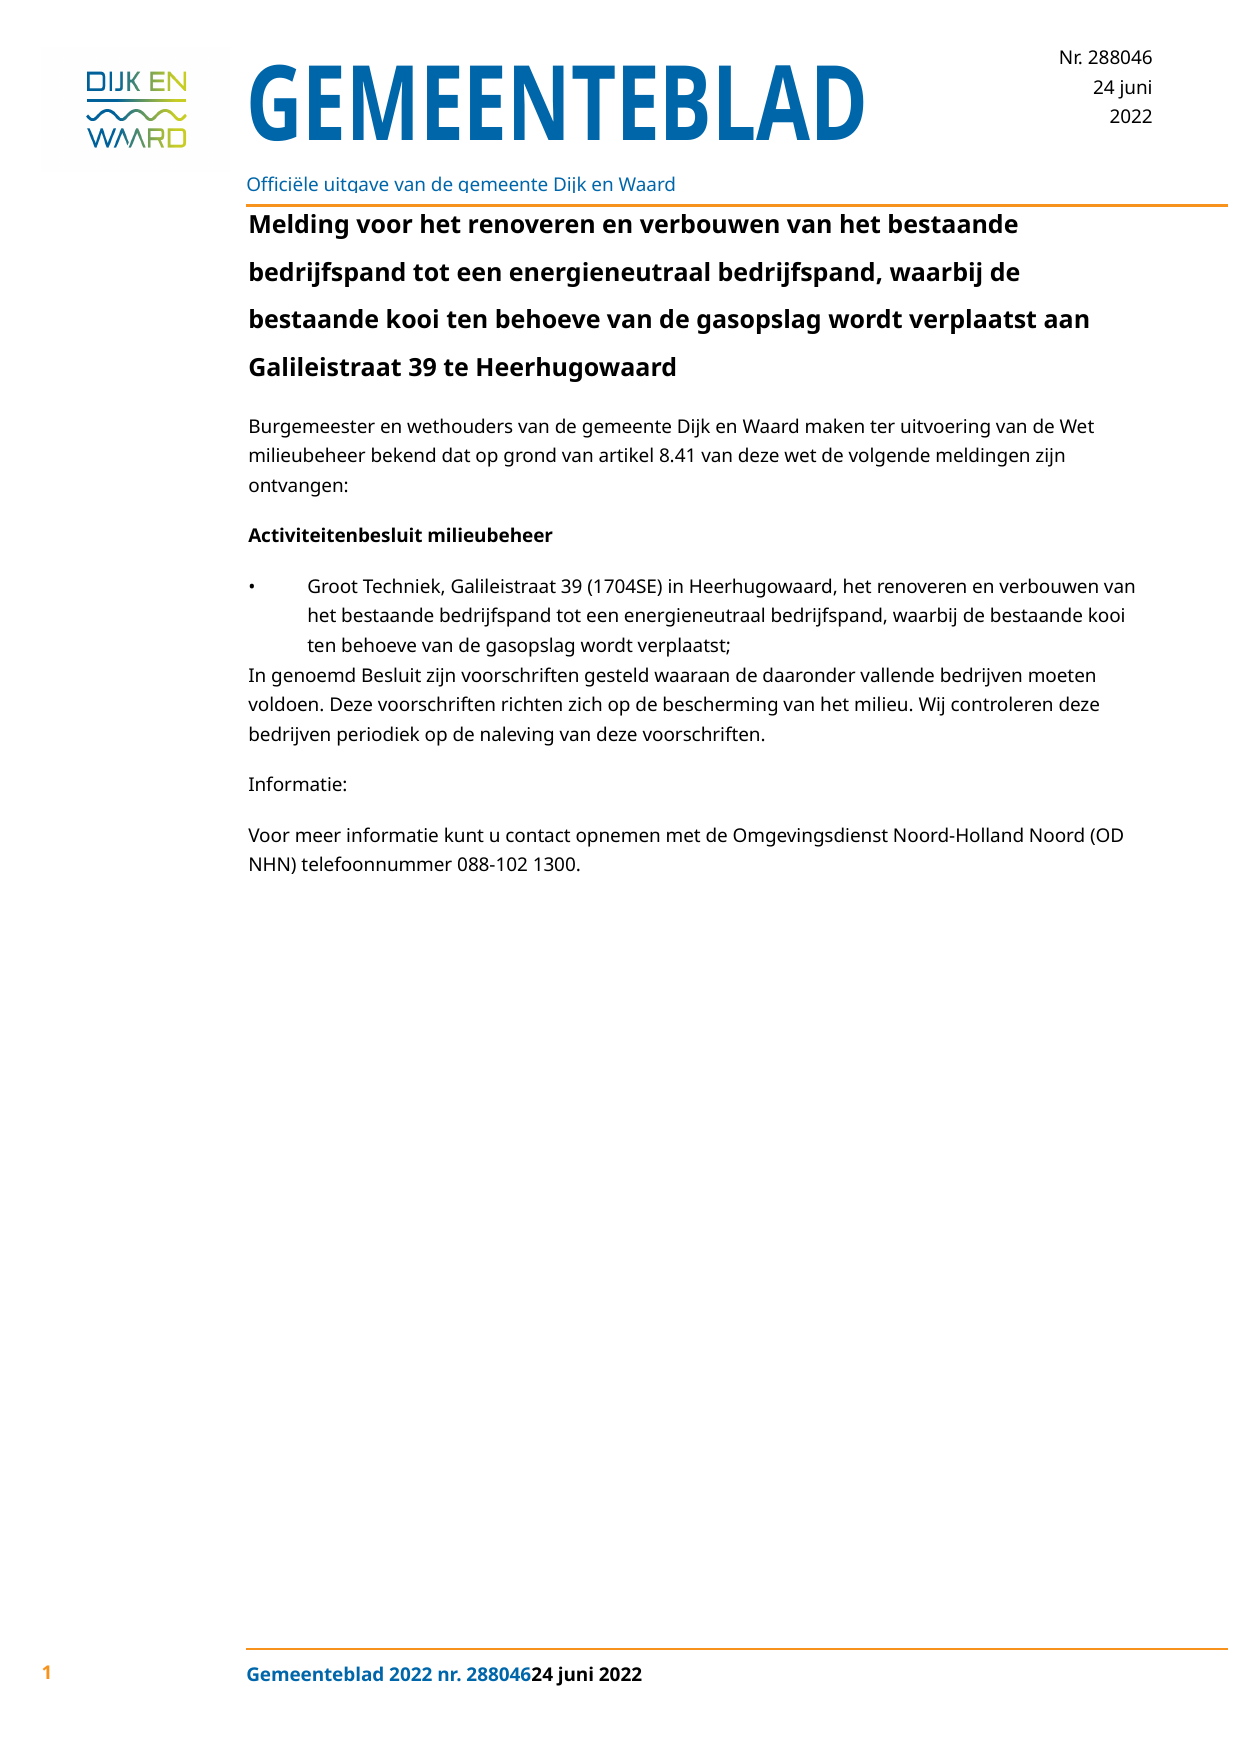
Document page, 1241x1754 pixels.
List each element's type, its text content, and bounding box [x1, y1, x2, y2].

text Activiteitenbesluit milieubeheer [248, 523, 1152, 548]
text Voor meer informatie kunt u contact opnemen met de Omgevingsdienst Noord-Holland Noord (OD NHN) telefoonnummer 088-102 1300. [248, 822, 1152, 877]
text Burgemeester en wethouders van de gemeente Dijk en Waard maken ter uitvoering van de Wet milieubeheer bekend dat op grond van artikel 8.41 van deze wet de volgende meldingen zijn ontvangen: [248, 413, 1152, 498]
text Melding voor het renoveren en verbouwen van het bestaande bedrijfspand tot een energieneutraal bedrijfspand, waarbij de bestaande kooi ten behoeve van de gasopslag wordt verplaatst aan Galileistraat 39 te Heerhugowaard [248, 207, 1152, 384]
text In genoemd Besluit zijn voorschriften gesteld waaraan de daaronder vallende bedrijven moeten voldoen. Deze voorschriften richten zich op de bescherming van het milieu. Wij controleren deze bedrijven periodiek op de naleving van deze voorschriften. [248, 662, 1152, 747]
text Informatie: [248, 771, 1152, 797]
list Groot Techniek, Galileistraat 39 (1704SE) in Heerhugowaard, het renoveren en verbouwen van het bestaande bedrijfspand tot een energieneutraal bedrijfspand, waarbij de bestaande kooi ten behoeve van de gasopslag wordt verplaatst; [248, 573, 1152, 658]
picture [41, 47, 231, 172]
